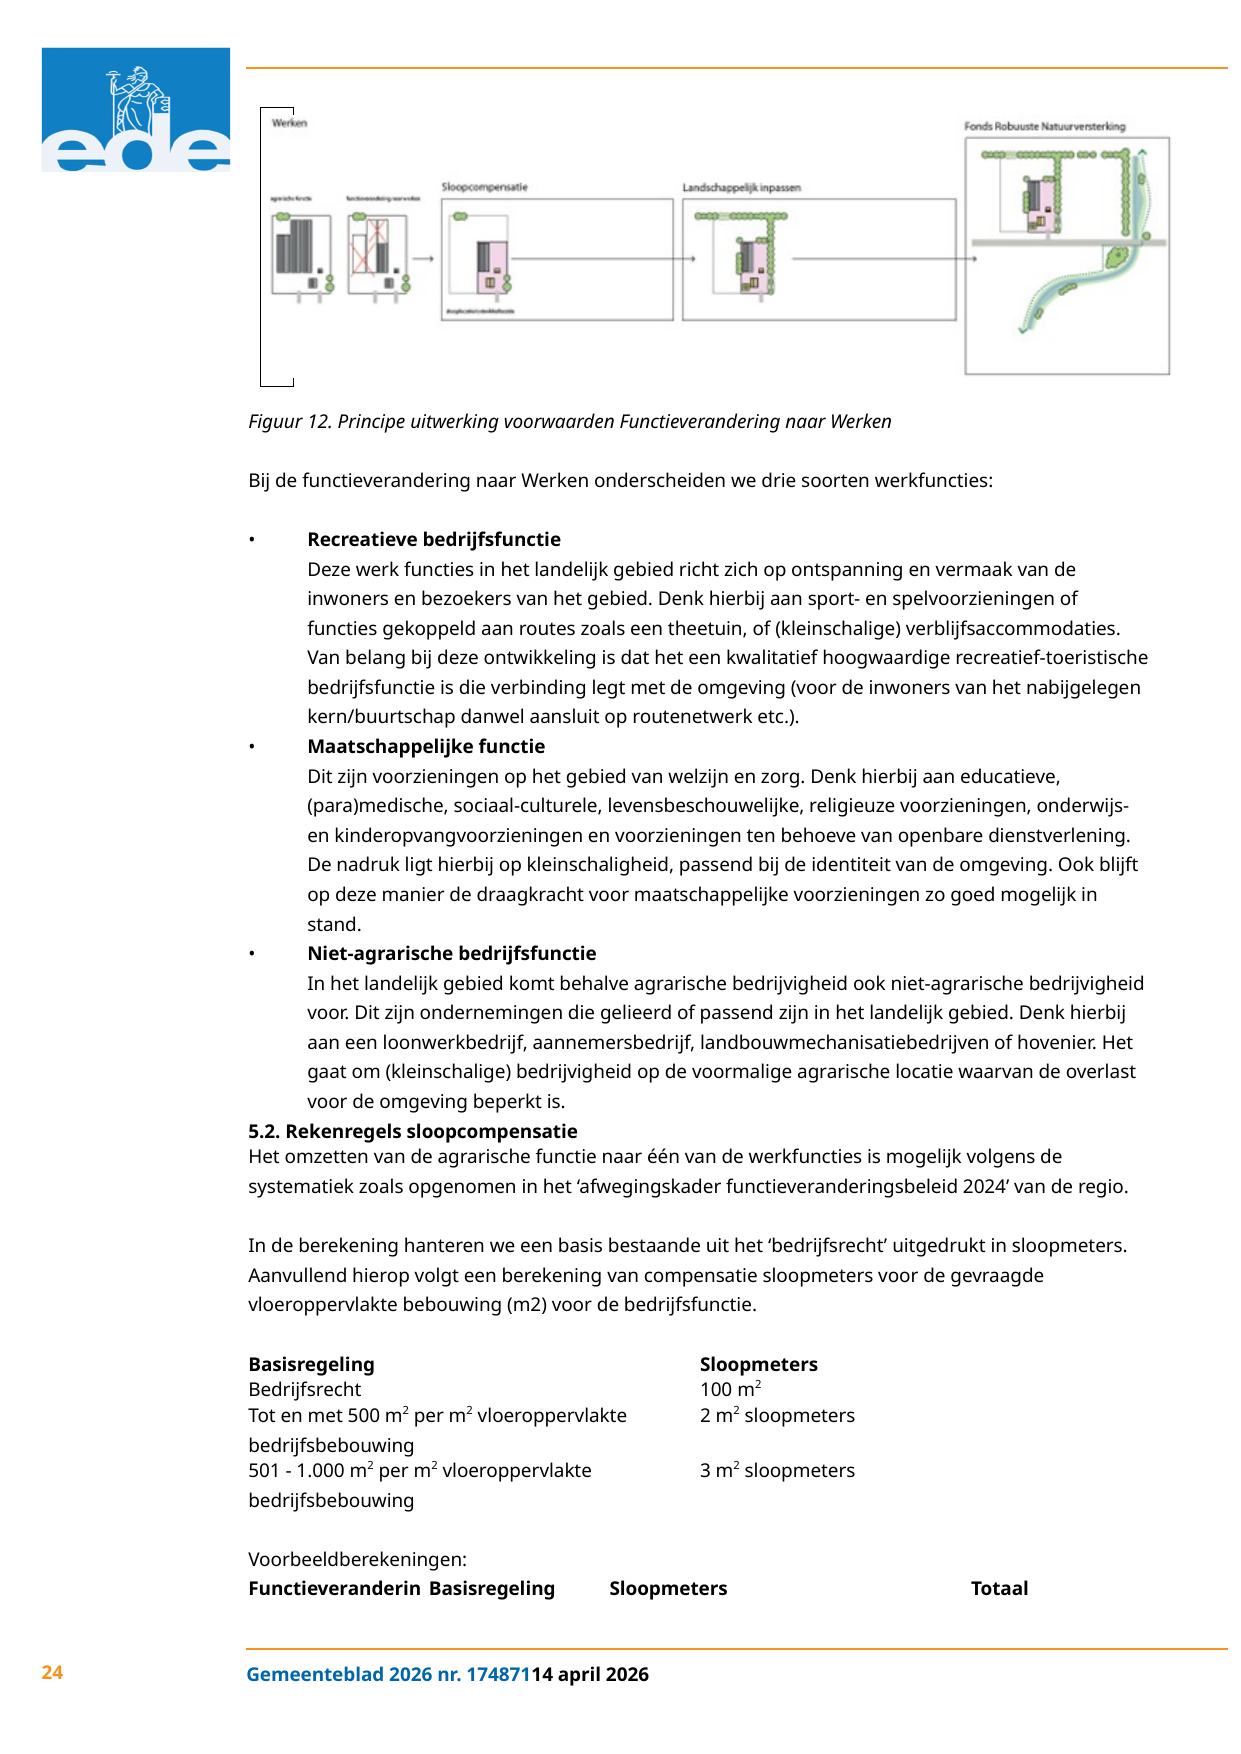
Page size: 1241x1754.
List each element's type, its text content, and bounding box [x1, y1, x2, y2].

picture [268, 115, 1173, 378]
table_cell 100 m2 [700, 1377, 1152, 1402]
text In de berekening hanteren we een basis bestaande uit het ‘bedrijfsrecht’ uitgedrukt in sloopmeters. Aanvullend hierop volgt een berekening van compensatie sloopmeters voor de gevraagde vloeroppervlakte bebouwing (m2) voor de bedrijfsfunctie. [248, 1232, 1152, 1317]
table_header Basisregeling [248, 1351, 700, 1377]
table_cell 501 - 1.000 m2 per m2 vloeroppervlakte bedrijfsbebouwing [248, 1458, 700, 1513]
table_header Totaal [971, 1575, 1152, 1601]
list Dit zijn voorzieningen op het gebied van welzijn en zorg. Denk hierbij aan educatieve, (para)medische, sociaal-culturele, levensbeschouwelijke, religieuze voorzieningen, onderwijs- en kinderopvangvoorzieningen en voorzieningen ten behoeve van openbare dienstverlening. De nadruk ligt hierbij op kleinschaligheid, passend bij de identiteit van de omgeving. Ook blijft op deze manier de draagkracht voor maatschappelijke voorzieningen zo goed mogelijk in stand. [248, 763, 1152, 937]
text Bij de functieverandering naar Werken onderscheiden we drie soorten werkfuncties: [248, 467, 1152, 493]
list Maatschappelijke functie [248, 733, 1152, 759]
table_cell Bedrijfsrecht [248, 1377, 700, 1402]
table_cell Tot en met 500 m2 per m2 vloeroppervlakte bedrijfsbebouwing [248, 1402, 700, 1458]
table_cell 3 m2 sloopmeters [700, 1458, 1152, 1513]
table_header Sloopmeters [609, 1575, 971, 1601]
list Recreatieve bedrijfsfunctie [248, 526, 1152, 552]
text Het omzetten van de agrarische functie naar één van de werkfuncties is mogelijk volgens de systematiek zoals opgenomen in het ‘afwegingskader functieveranderingsbeleid 2024’ van de regio. [248, 1144, 1152, 1199]
list Niet-agrarische bedrijfsfunctie [248, 940, 1152, 966]
list In het landelijk gebied komt behalve agrarische bedrijvigheid ook niet-agrarische bedrijvigheid voor. Dit zijn ondernemingen die gelieerd of passend zijn in het landelijk gebied. Denk hierbij aan een loonwerkbedrijf, aannemersbedrijf, landbouwmechanisatiebedrijven of hovenier. Het gaat om (kleinschalige) bedrijvigheid op de voormalige agrarische locatie waarvan de overlast voor de omgeving beperkt is. [248, 970, 1152, 1114]
text 5.2. Rekenregels sloopcompensatie [248, 1118, 1152, 1144]
list Deze werk functies in het landelijk gebied richt zich op ontspanning en vermaak van de inwoners en bezoekers van het gebied. Denk hierbij aan sport- en spelvoorzieningen of functies gekoppeld aan routes zoals een theetuin, of (kleinschalige) verblijfsaccommodaties. Van belang bij deze ontwikkeling is dat het een kwalitatief hoogwaardige recreatief-toeristische bedrijfsfunctie is die verbinding legt met de omgeving (voor de inwoners van het nabijgelegen kern/buurtschap danwel aansluit op routenetwerk etc.). [248, 556, 1152, 729]
text Voorbeeldberekeningen: [248, 1546, 1152, 1571]
table_header Functieveranderin [248, 1575, 429, 1601]
table_cell 2 m2 sloopmeters [700, 1402, 1152, 1458]
picture [41, 47, 231, 172]
text Figuur 12. Principe uitwerking voorwaarden Functieverandering naar Werken [248, 408, 1152, 434]
table_header Sloopmeters [700, 1351, 1152, 1377]
table_header Basisregeling [429, 1575, 609, 1601]
